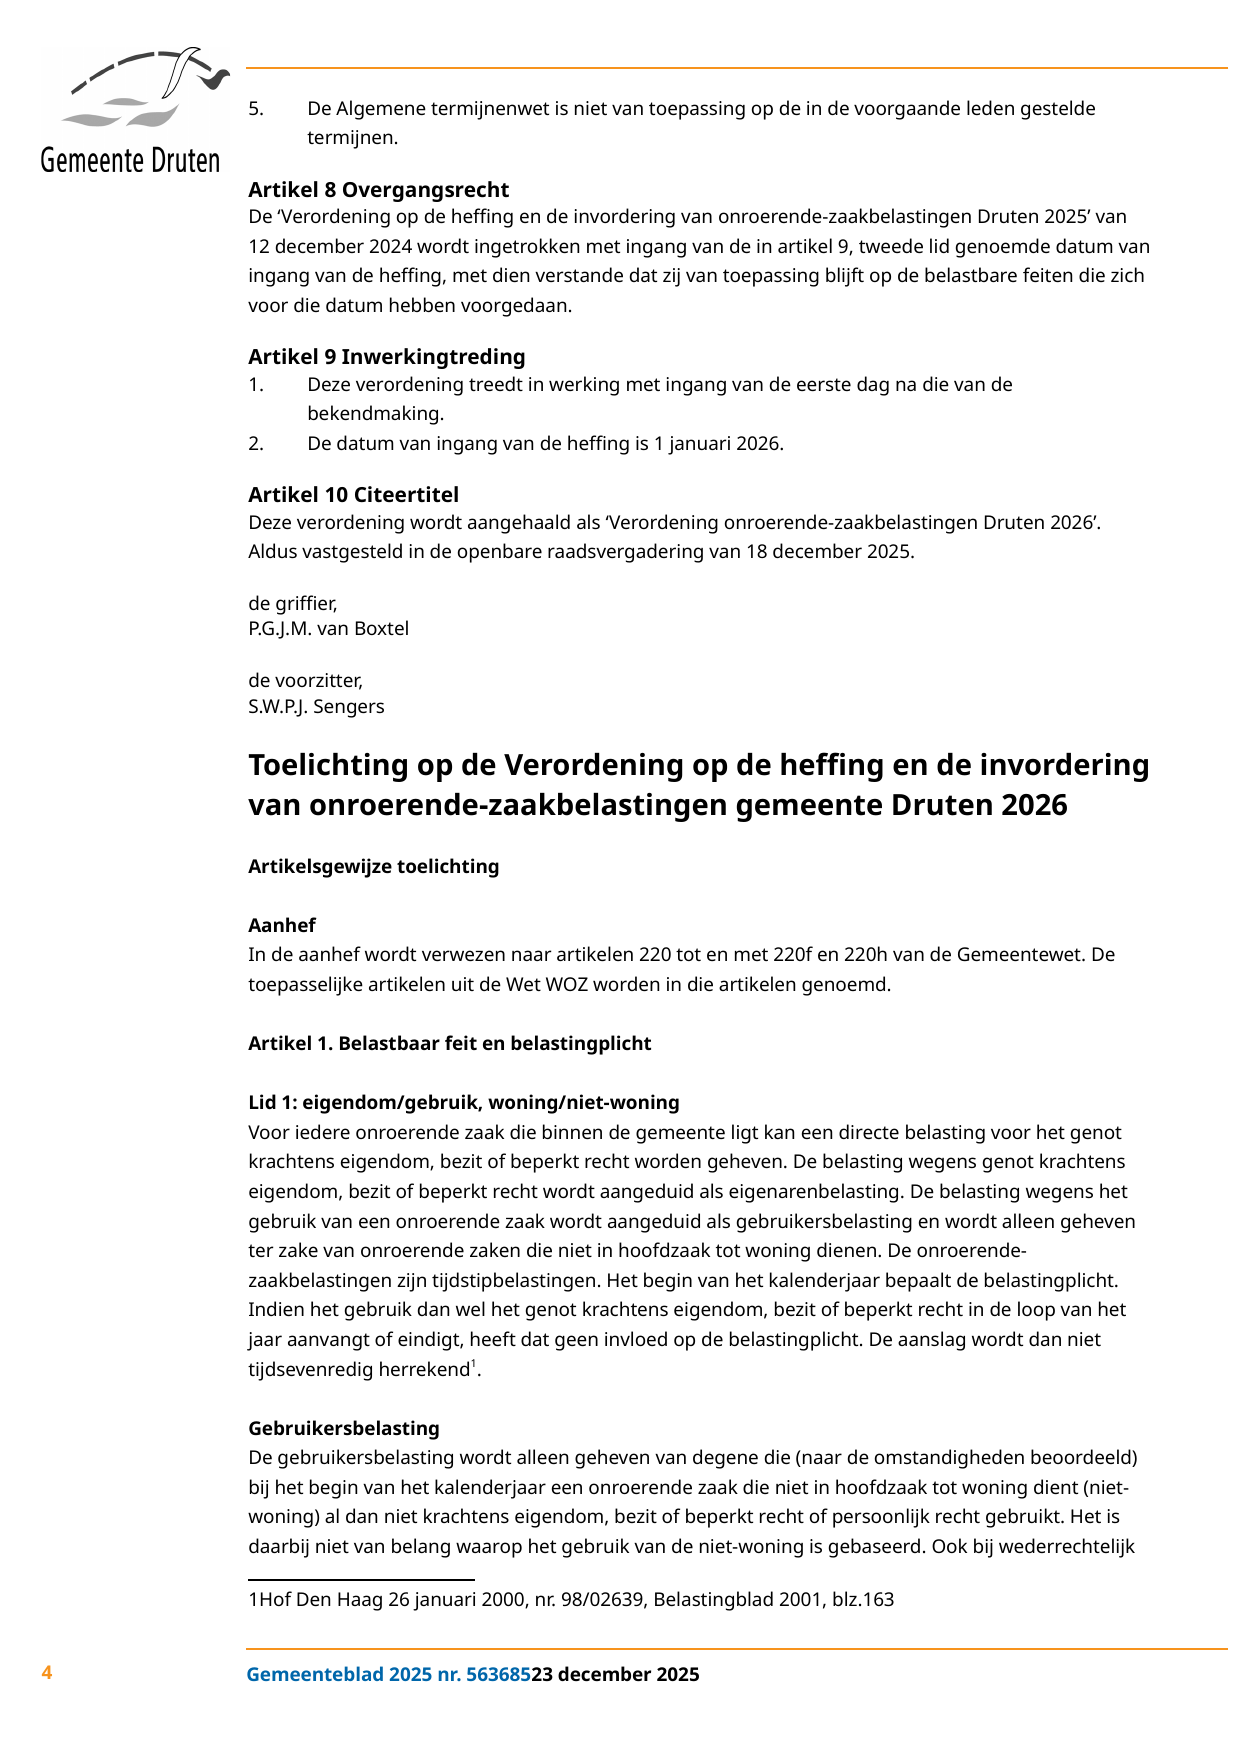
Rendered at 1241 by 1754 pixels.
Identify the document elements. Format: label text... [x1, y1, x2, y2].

text Aanhef [248, 912, 1152, 938]
text Artikelsgewijze toelichting [248, 853, 1152, 878]
text Artikel 10 Citeertitel [248, 480, 1152, 509]
text Artikel 8 Overgangsrecht [248, 175, 1152, 203]
text de griffier, [248, 590, 1152, 616]
text Hof Den Haag 26 januari 2000, nr. 98/02639, Belastingblad 2001, blz.163 [248, 1586, 1152, 1612]
text Aldus vastgesteld in de openbare raadsvergadering van 18 december 2025. [248, 538, 1152, 564]
text De ‘Verordening op de heffing en de invordering van onroerende-zaakbelastingen Druten 2025’ van 12 december 2024 wordt ingetrokken met ingang van de in artikel 9, tweede lid genoemde datum van ingang van de heffing, met dien verstande dat zij van toepassing blijft op de belastbare feiten die zich voor die datum hebben voorgedaan. [248, 203, 1152, 318]
text Artikel 1. Belastbaar feit en belastingplicht [248, 1030, 1152, 1056]
text de voorzitter, [248, 667, 1152, 693]
text P.G.J.M. van Boxtel [248, 616, 1152, 641]
list Deze verordening treedt in werking met ingang van de eerste dag na die van de bekendmaking. [248, 371, 1152, 426]
text Gebruikersbelasting [248, 1415, 1152, 1441]
text Toelichting op de Verordening op de heffing en de invordering van onroerende-zaakbelastingen gemeente Druten 2026 [248, 744, 1152, 824]
text Lid 1: eigendom/gebruik, woning/niet-woning [248, 1089, 1152, 1115]
text De gebruikersbelasting wordt alleen geheven van degene die (naar de omstandigheden beoordeeld) bij het begin van het kalenderjaar een onroerende zaak die niet in hoofdzaak tot woning dient (niet-woning) al dan niet krachtens eigendom, bezit of beperkt recht of persoonlijk recht gebruikt. Het is daarbij niet van belang waarop het gebruik van de niet-woning is gebaseerd. Ook bij wederrechtelijk [248, 1444, 1152, 1559]
list De datum van ingang van de heffing is 1 januari 2026. [248, 430, 1152, 456]
text Voor iedere onroerende zaak die binnen de gemeente ligt kan een directe belasting voor het genot krachtens eigendom, bezit of beperkt recht worden geheven. De belasting wegens genot krachtens eigendom, bezit of beperkt recht wordt aangeduid als eigenarenbelasting. De belasting wegens het gebruik van een onroerende zaak wordt aangeduid als gebruikersbelasting en wordt alleen geheven ter zake van onroerende zaken die niet in hoofdzaak tot woning dienen. De onroerende-zaakbelastingen zijn tijdstipbelastingen. Het begin van het kalenderjaar bepaalt de belastingplicht. Indien het gebruik dan wel het genot krachtens eigendom, bezit of beperkt recht in de loop van het jaar aanvangt of eindigt, heeft dat geen invloed op de belastingplicht. De aanslag wordt dan niet tijdsevenredig herrekend. [248, 1119, 1152, 1381]
text Artikel 9 Inwerkingtreding [248, 342, 1152, 371]
picture [41, 47, 231, 172]
list De Algemene termijnenwet is niet van toepassing op de in de voorgaande leden gestelde termijnen. [248, 95, 1152, 150]
text In de aanhef wordt verwezen naar artikelen 220 tot en met 220f en 220h van de Gemeentewet. De toepasselijke artikelen uit de Wet WOZ worden in die artikelen genoemd. [248, 942, 1152, 997]
text Deze verordening wordt aangehaald als ‘Verordening onroerende-zaakbelastingen Druten 2026’. [248, 509, 1152, 534]
text S.W.P.J. Sengers [248, 693, 1152, 718]
